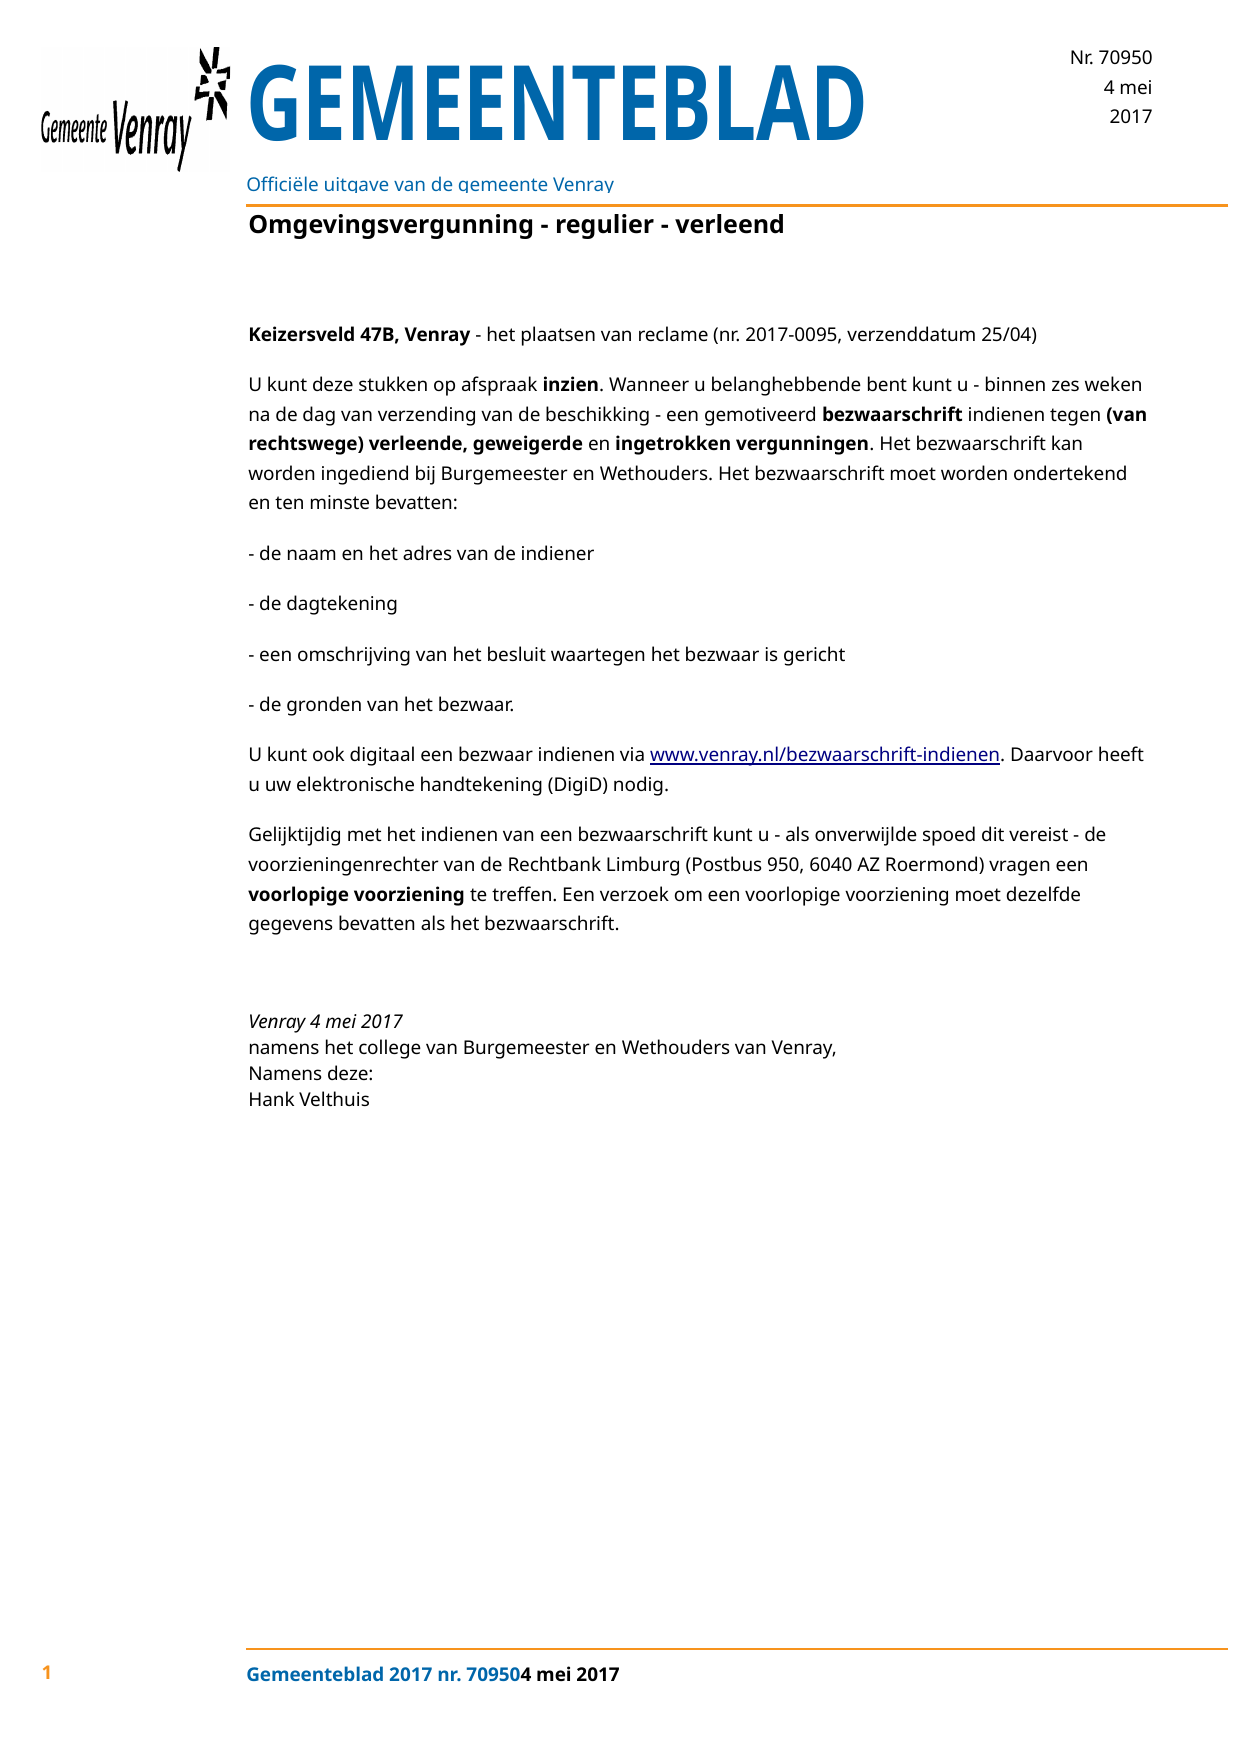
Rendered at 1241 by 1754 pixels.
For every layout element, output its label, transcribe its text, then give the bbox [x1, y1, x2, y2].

text Venray 4 mei 2017 [248, 1008, 1152, 1034]
text Hank Velthuis [248, 1086, 1152, 1111]
text - de naam en het adres van de indiener [248, 540, 1152, 566]
text U kunt deze stukken op afspraak inzien. Wanneer u belanghebbende bent kunt u - binnen zes weken na de dag van verzending van de beschikking - een gemotiveerd bezwaarschrift indienen tegen (van rechtswege) verleende, geweigerde en ingetrokken vergunningen. Het bezwaarschrift kan worden ingediend bij Burgemeester en Wethouders. Het bezwaarschrift moet worden ondertekend en ten minste bevatten: [248, 371, 1152, 515]
picture [41, 47, 231, 172]
text Gelijktijdig met het indienen van een bezwaarschrift kunt u - als onverwijlde spoed dit vereist - de voorzieningenrechter van de Rechtbank Limburg (Postbus 950, 6040 AZ Roermond) vragen een voorlopige voorziening te treffen. Een verzoek om een voorlopige voorziening moet dezelfde gegevens bevatten als het bezwaarschrift. [248, 822, 1152, 936]
text namens het college van Burgemeester en Wethouders van Venray, [248, 1034, 1152, 1060]
text - een omschrijving van het besluit waartegen het bezwaar is gericht [248, 641, 1152, 666]
text - de gronden van het bezwaar. [248, 691, 1152, 717]
text Keizersveld 47B, Venray - het plaatsen van reclame (nr. 2017-0095, verzenddatum 25/04) [248, 321, 1152, 346]
text - de dagtekening [248, 590, 1152, 616]
text U kunt ook digitaal een bezwaar indienen via www.venray.nl/bezwaarschrift-indienen. Daarvoor heeft u uw elektronische handtekening (DigiD) nodig. [248, 742, 1152, 797]
text Namens deze: [248, 1060, 1152, 1086]
text Omgevingsvergunning - regulier - verleend [248, 207, 1152, 241]
